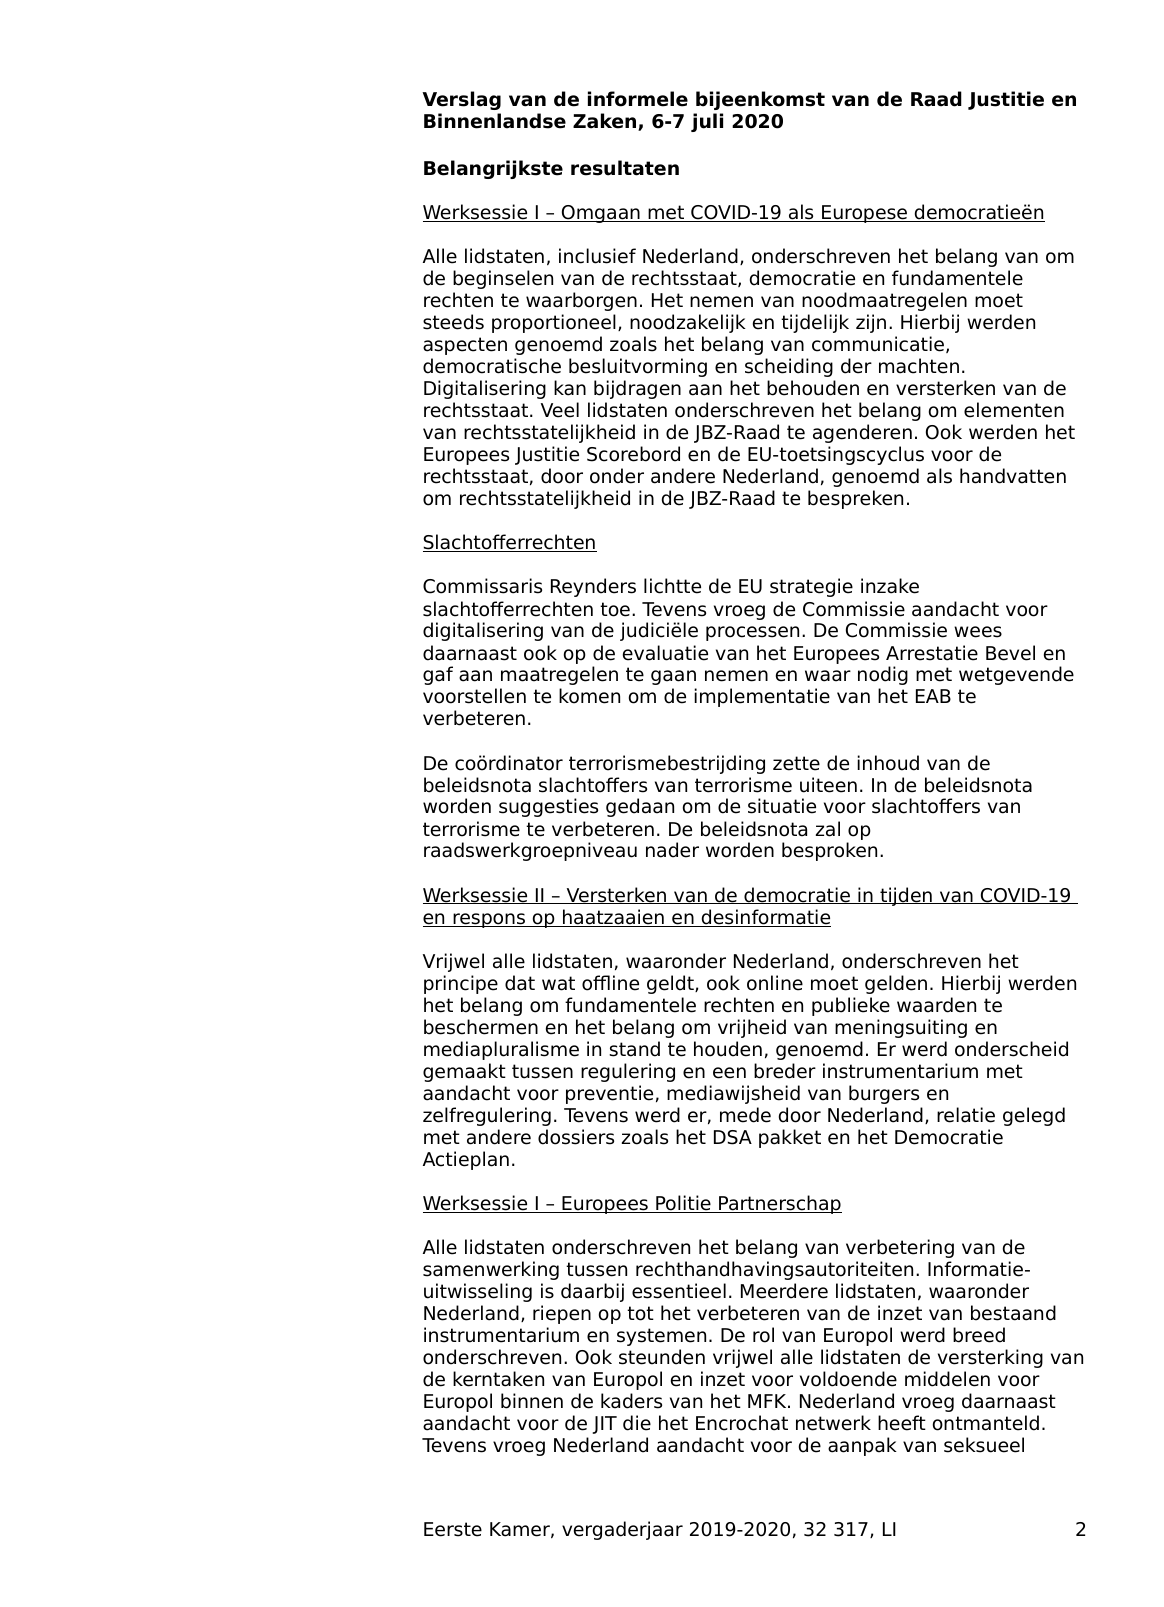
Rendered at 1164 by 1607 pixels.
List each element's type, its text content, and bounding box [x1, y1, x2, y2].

subtitle Verslag van de informele bijeenkomst van de Raad Justitie en Binnenlandse Zaken, 6-7 juli 2020 [422, 89, 1087, 133]
subtitle Werksessie I – Europees Politie Partnerschap [422, 1193, 1087, 1215]
subtitle Belangrijkste resultaten [422, 158, 1087, 180]
text Alle lidstaten onderschreven het belang van verbetering van de samenwerking tussen rechthandhavingsautoriteiten. Informatie-uitwisseling is daarbij essentieel. Meerdere lidstaten, waaronder Nederland, riepen op tot het verbeteren van de inzet van bestaand instrumentarium en systemen. De rol van Europol werd breed onderschreven. Ook steunden vrijwel alle lidstaten de versterking van de kerntaken van Europol en inzet voor voldoende middelen voor Europol binnen de kaders van het MFK. Nederland vroeg daarnaast aandacht voor de JIT die het Encrochat netwerk heeft ontmanteld. Tevens vroeg Nederland aandacht voor de aanpak van seksueel [422, 1237, 1087, 1457]
subtitle Werksessie I – Omgaan met COVID-19 als Europese democratieën [422, 202, 1087, 224]
text Alle lidstaten, inclusief Nederland, onderschreven het belang van om de beginselen van de rechtsstaat, democratie en fundamentele rechten te waarborgen. Het nemen van noodmaatregelen moet steeds proportioneel, noodzakelijk en tijdelijk zijn. Hierbij werden aspecten genoemd zoals het belang van communicatie, democratische besluitvorming en scheiding der machten. Digitalisering kan bijdragen aan het behouden en versterken van de rechtsstaat. Veel lidstaten onderschreven het belang om elementen van rechtsstatelijkheid in de JBZ-Raad te agenderen. Ook werden het Europees Justitie Scorebord en de EU-toetsingscyclus voor de rechtsstaat, door onder andere Nederland, genoemd als handvatten om rechtsstatelijkheid in de JBZ-Raad te bespreken. [422, 246, 1087, 510]
subtitle Werksessie II – Versterken van de democratie in tijden van COVID-19 en respons op haatzaaien en desinformatie [422, 884, 1087, 928]
text Vrijwel alle lidstaten, waaronder Nederland, onderschreven het principe dat wat offline geldt, ook online moet gelden. Hierbij werden het belang om fundamentele rechten en publieke waarden te beschermen en het belang om vrijheid van meningsuiting en mediapluralisme in stand te houden, genoemd. Er werd onderscheid gemaakt tussen regulering en een breder instrumentarium met aandacht voor preventie, mediawijsheid van burgers en zelfregulering. Tevens werd er, mede door Nederland, relatie gelegd met andere dossiers zoals het DSA pakket en het Democratie Actieplan. [422, 951, 1087, 1171]
subtitle Slachtofferrechten [422, 532, 1087, 554]
text De coördinator terrorismebestrijding zette de inhoud van de beleidsnota slachtoffers van terrorisme uiteen. In de beleidsnota worden suggesties gedaan om de situatie voor slachtoffers van terrorisme te verbeteren. De beleidsnota zal op raadswerkgroepniveau nader worden besproken. [422, 752, 1087, 862]
text Commissaris Reynders lichtte de EU strategie inzake slachtofferrechten toe. Tevens vroeg de Commissie aandacht voor digitalisering van de judiciële processen. De Commissie wees daarnaast ook op de evaluatie van het Europees Arrestatie Bevel en gaf aan maatregelen te gaan nemen en waar nodig met wetgevende voorstellen te komen om de implementatie van het EAB te verbeteren. [422, 576, 1087, 730]
